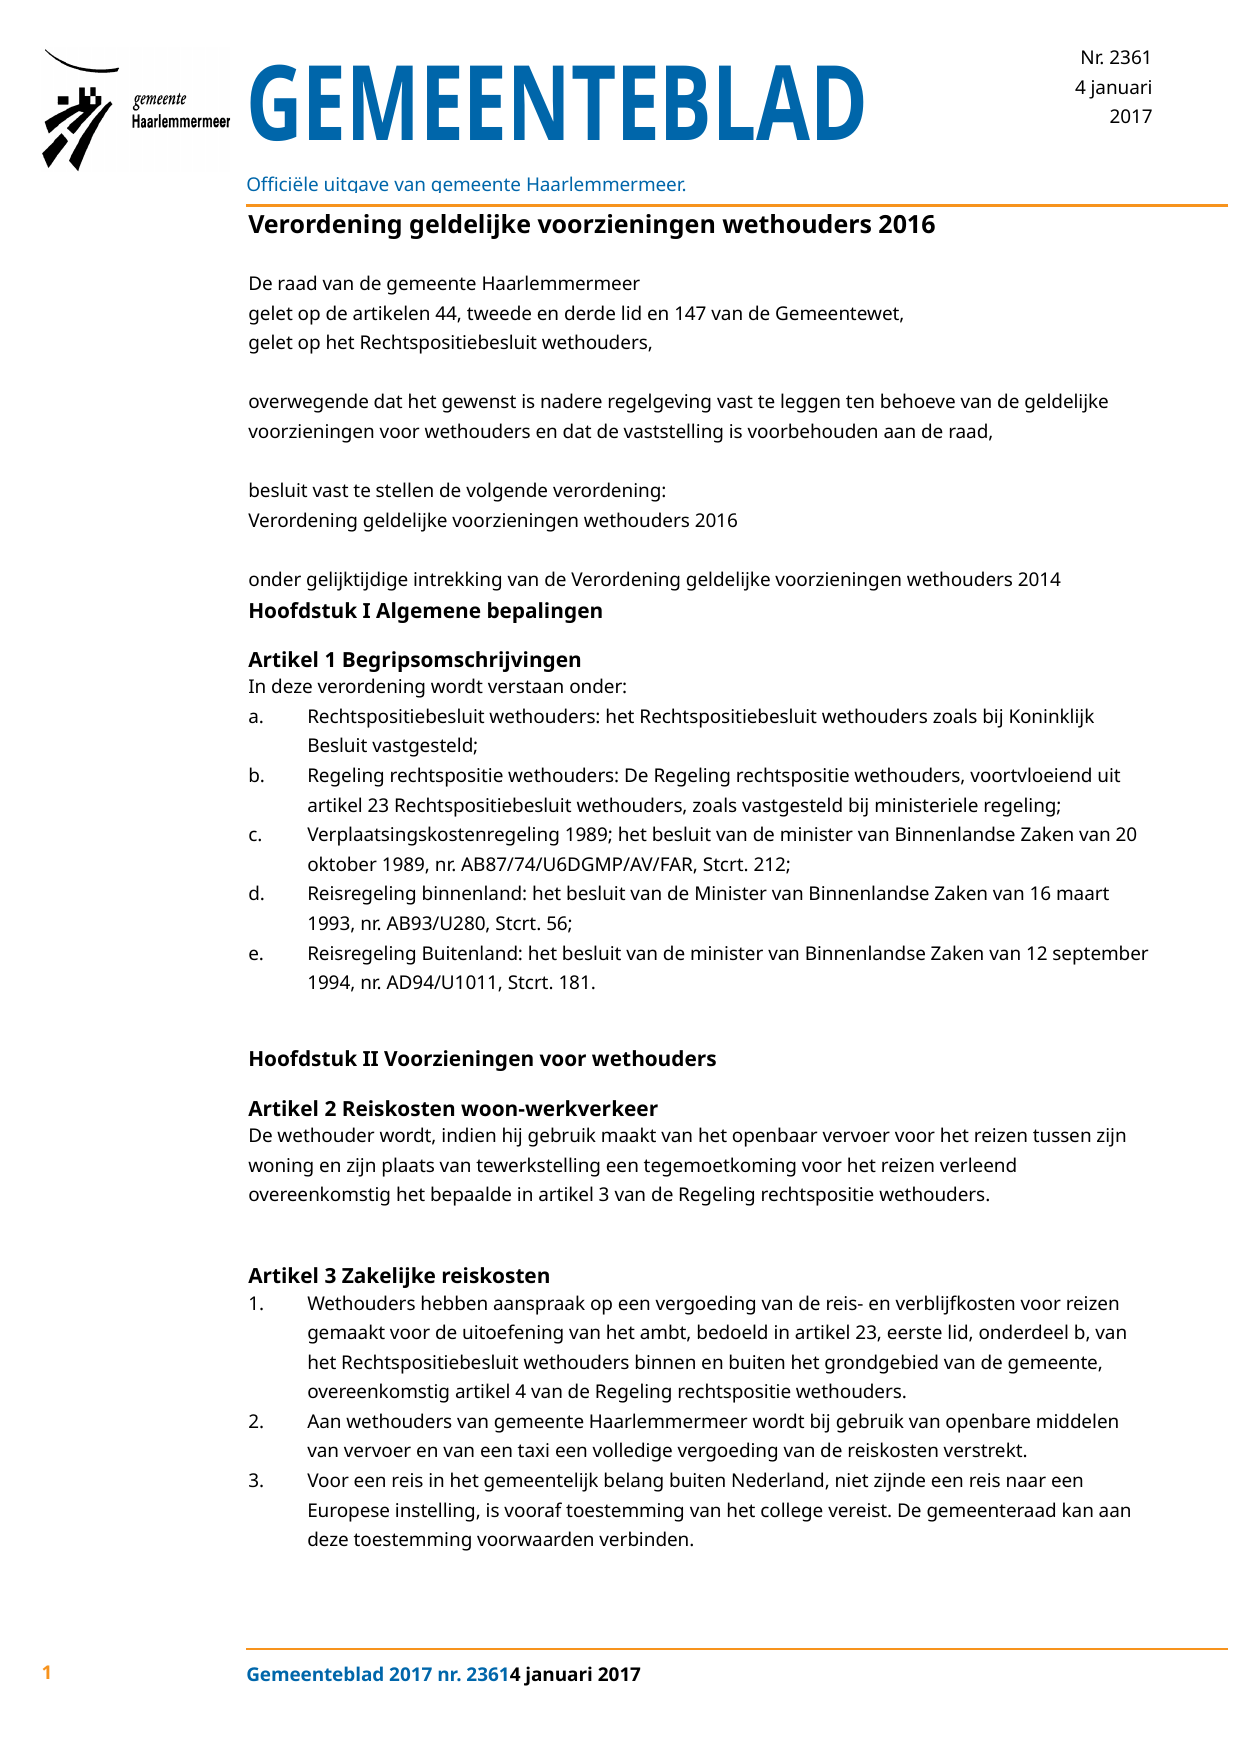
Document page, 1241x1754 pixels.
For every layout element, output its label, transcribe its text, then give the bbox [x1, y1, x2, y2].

text De wethouder wordt, indien hij gebruik maakt van het openbaar vervoer voor het reizen tussen zijn woning en zijn plaats van tewerkstelling een tegemoetkoming voor het reizen verleend overeenkomstig het bepaalde in artikel 3 van de Regeling rechtspositie wethouders. [248, 1122, 1152, 1207]
list Regeling rechtspositie wethouders: De Regeling rechtspositie wethouders, voortvloeiend uit artikel 23 Rechtspositiebesluit wethouders, zoals vastgesteld bij ministeriele regeling; [248, 762, 1152, 817]
text Artikel 3 Zakelijke reiskosten [248, 1261, 1152, 1290]
text overwegende dat het gewenst is nadere regelgeving vast te leggen ten behoeve van de geldelijke voorzieningen voor wethouders en dat de vaststelling is voorbehouden aan de raad, [248, 389, 1152, 444]
text Hoofdstuk I Algemene bepalingen [248, 596, 1152, 624]
list Reisregeling Buitenland: het besluit van de minister van Binnenlandse Zaken van 12 september 1994, nr. AD94/U1011, Stcrt. 181. [248, 940, 1152, 995]
list Aan wethouders van gemeente Haarlemmermeer wordt bij gebruik van openbare middelen van vervoer en van een taxi een volledige vergoeding van de reiskosten verstrekt. [248, 1408, 1152, 1463]
text besluit vast te stellen de volgende verordening: [248, 477, 1152, 503]
list Rechtspositiebesluit wethouders: het Rechtspositiebesluit wethouders zoals bij Koninklijk Besluit vastgesteld; [248, 703, 1152, 758]
text Artikel 2 Reiskosten woon-werkverkeer [248, 1094, 1152, 1122]
text Verordening geldelijke voorzieningen wethouders 2016 [248, 507, 1152, 533]
text In deze verordening wordt verstaan onder: [248, 673, 1152, 699]
text Verordening geldelijke voorzieningen wethouders 2016 [248, 207, 1152, 241]
list Reisregeling binnenland: het besluit van de Minister van Binnenlandse Zaken van 16 maart 1993, nr. AB93/U280, Stcrt. 56; [248, 881, 1152, 936]
text De raad van de gemeente Haarlemmermeer [248, 270, 1152, 296]
text onder gelijktijdige intrekking van de Verordening geldelijke voorzieningen wethouders 2014 [248, 566, 1152, 592]
text gelet op het Rechtspositiebesluit wethouders, [248, 329, 1152, 355]
text Artikel 1 Begripsomschrijvingen [248, 645, 1152, 673]
list Verplaatsingskostenregeling 1989; het besluit van de minister van Binnenlandse Zaken van 20 oktober 1989, nr. AB87/74/U6DGMP/AV/FAR, Stcrt. 212; [248, 821, 1152, 877]
list Voor een reis in het gemeentelijk belang buiten Nederland, niet zijnde een reis naar een Europese instelling, is vooraf toestemming van het college vereist. De gemeenteraad kan aan deze toestemming voorwaarden verbinden. [248, 1467, 1152, 1552]
picture [41, 47, 231, 172]
text Hoofdstuk II Voorzieningen voor wethouders [248, 1044, 1152, 1073]
text gelet op de artikelen 44, tweede en derde lid en 147 van de Gemeentewet, [248, 300, 1152, 326]
list Wethouders hebben aanspraak op een vergoeding van de reis- en verblijfkosten voor reizen gemaakt voor de uitoefening van het ambt, bedoeld in artikel 23, eerste lid, onderdeel b, van het Rechtspositiebesluit wethouders binnen en buiten het grondgebied van de gemeente, overeenkomstig artikel 4 van de Regeling rechtspositie wethouders. [248, 1290, 1152, 1404]
